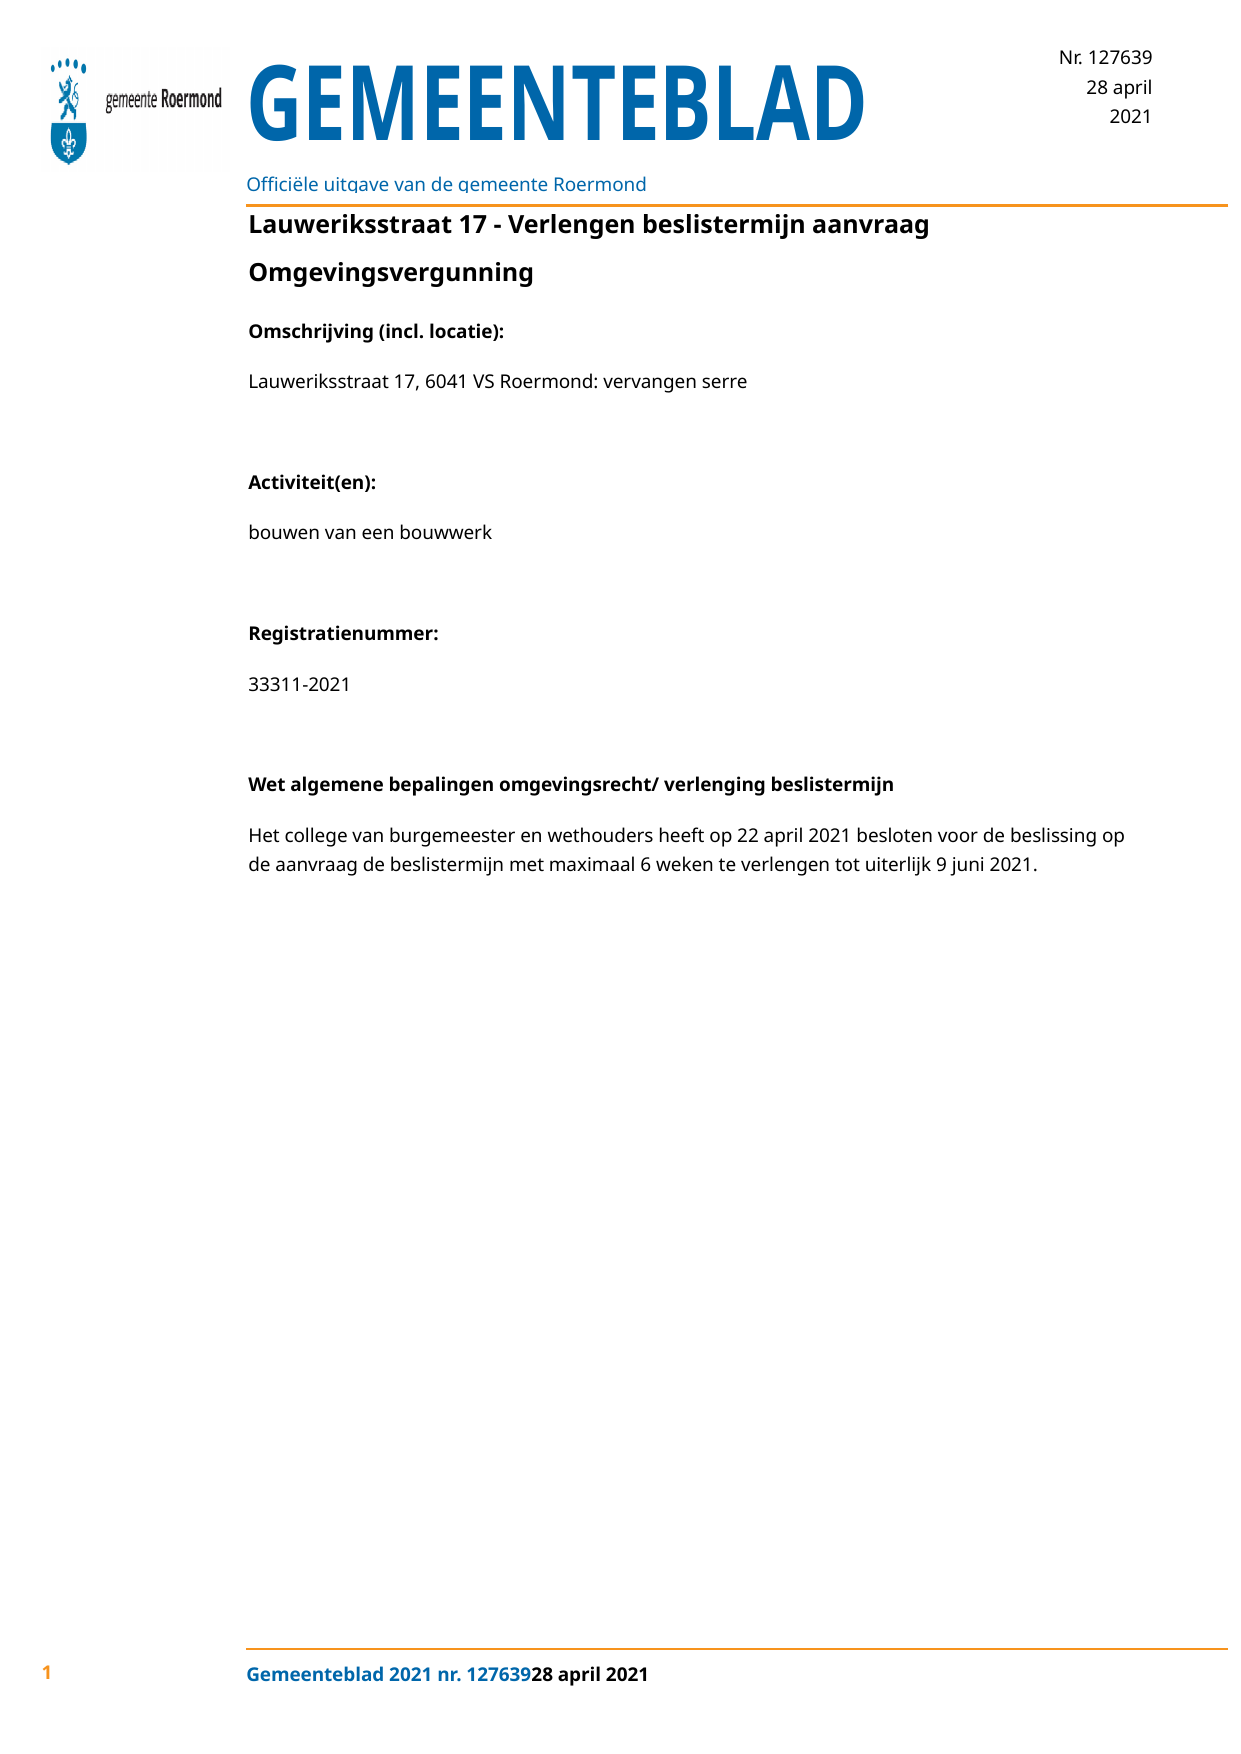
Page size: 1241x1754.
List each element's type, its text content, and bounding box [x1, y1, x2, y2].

text 33311-2021 [248, 671, 1152, 697]
picture [41, 47, 231, 172]
text Activiteit(en): [248, 469, 1152, 495]
text Omschrijving (incl. locatie): [248, 318, 1152, 344]
text Lauweriksstraat 17, 6041 VS Roermond: vervangen serre [248, 368, 1152, 394]
text bouwen van een bouwwerk [248, 519, 1152, 545]
text Wet algemene bepalingen omgevingsrecht/ verlenging beslistermijn [248, 772, 1152, 797]
text Het college van burgemeester en wethouders heeft op 22 april 2021 besloten voor de beslissing op de aanvraag de beslistermijn met maximaal 6 weken te verlengen tot uiterlijk 9 juni 2021. [248, 822, 1152, 877]
text Lauweriksstraat 17 - Verlengen beslistermijn aanvraag Omgevingsvergunning [248, 207, 1152, 288]
text Registratienummer: [248, 620, 1152, 646]
